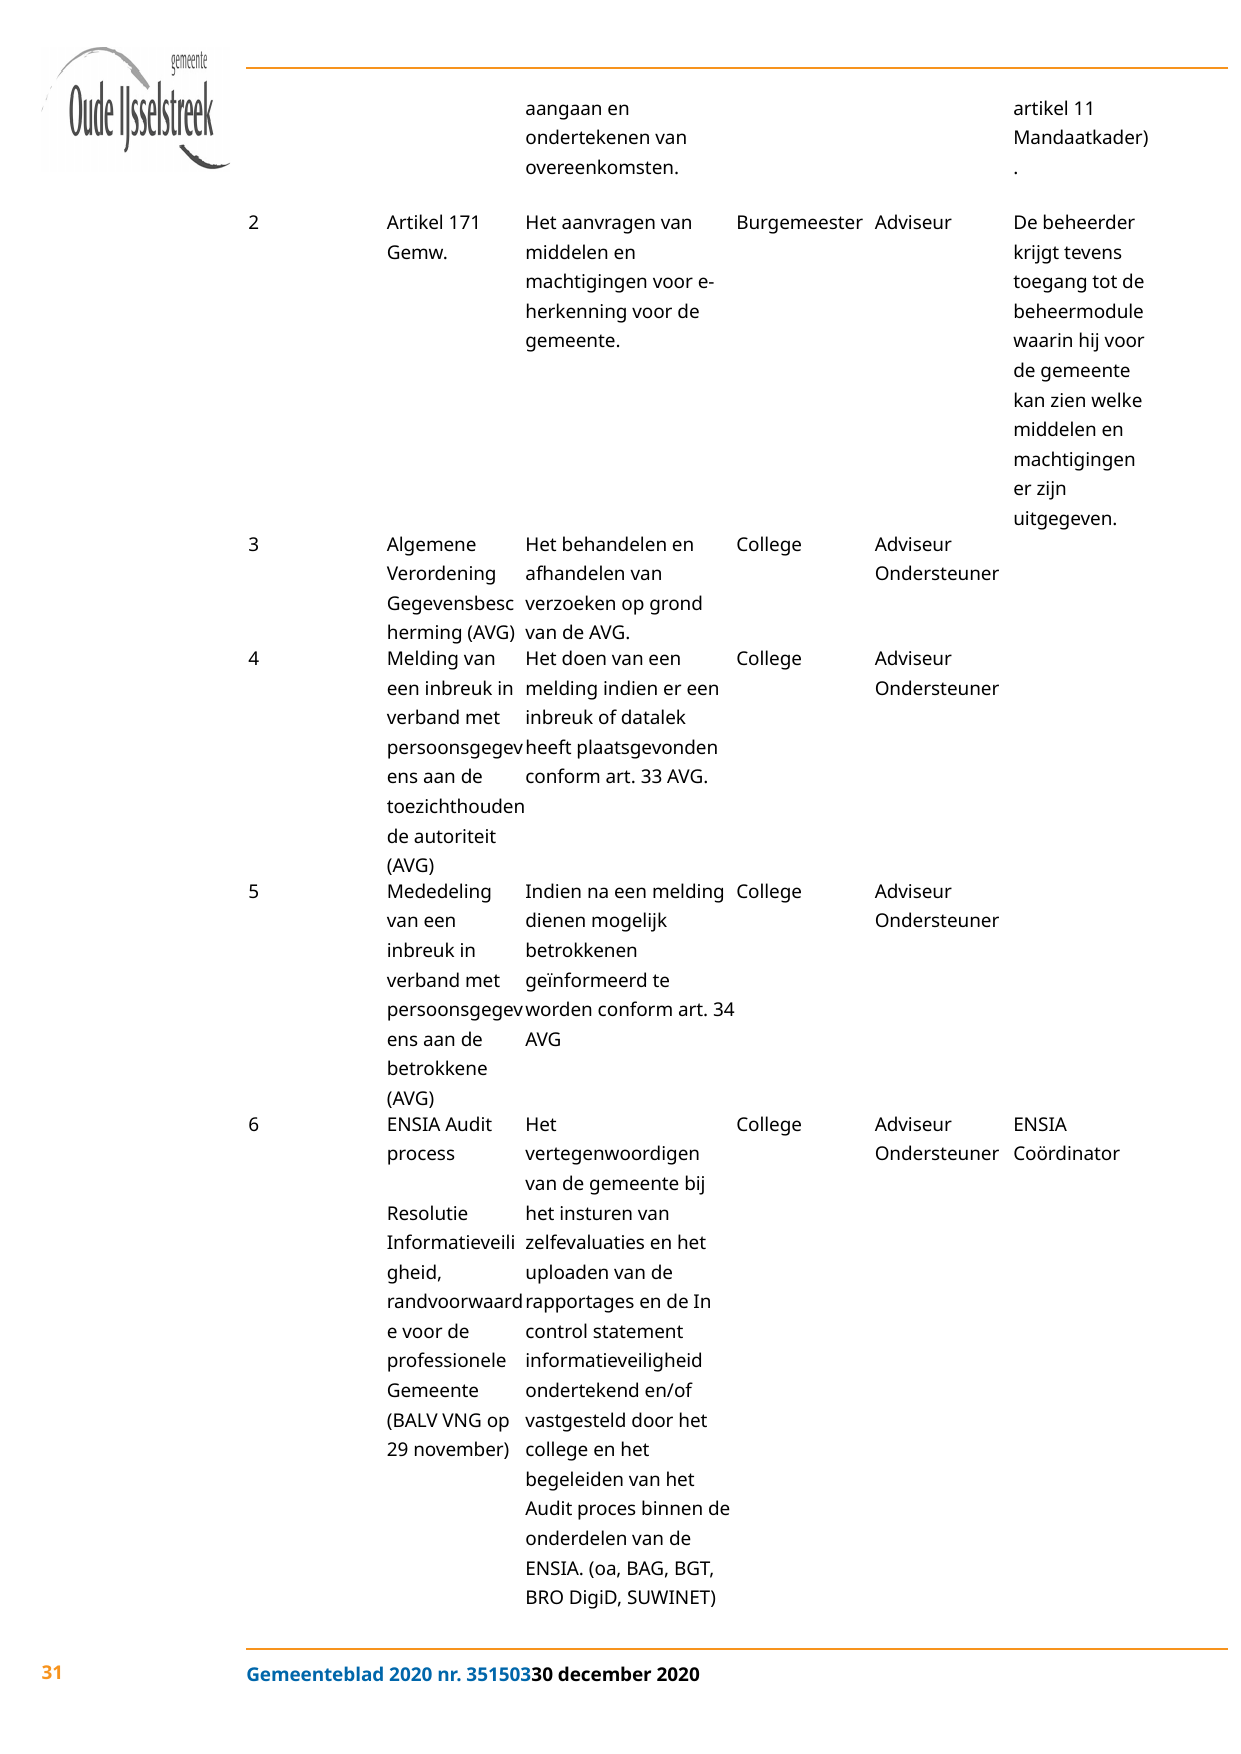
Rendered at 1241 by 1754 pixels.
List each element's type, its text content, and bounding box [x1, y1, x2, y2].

table_cell College [736, 878, 874, 1111]
table_cell artikel 11 Mandaatkader). [1013, 95, 1152, 209]
table_cell 3 [248, 531, 387, 645]
table_cell [1013, 878, 1152, 1111]
table_cell Het vertegenwoordigen van de gemeente bij het insturen van zelfevaluaties en het uploaden van de rapportages en de In control statement informatieveiligheid ondertekend en/of vastgesteld door het college en het begeleiden van het Audit proces binnen de onderdelen van de ENSIA. (oa, BAG, BGT, BRO DigiD, SUWINET) [525, 1111, 736, 1610]
table_cell [736, 95, 874, 209]
table_cell College [736, 645, 874, 878]
table_cell Het aanvragen van middelen en machtigingen voor e-herkenning voor de gemeente. [525, 209, 736, 531]
table_cell [1013, 645, 1152, 878]
table_cell De beheerder krijgt tevens toegang tot de beheermodule waarin hij voor de gemeente kan zien welke middelen en machtigingen er zijn uitgegeven. [1013, 209, 1152, 531]
table_cell Mededeling van een inbreuk in verband met persoonsgegevens aan de betrokkene (AVG) [387, 878, 525, 1111]
table_cell College [736, 1111, 874, 1610]
table_cell [387, 95, 525, 209]
table_cell Adviseur Ondersteuner [875, 878, 1013, 1111]
table_cell Melding van een inbreuk in verband met persoonsgegevens aan de toezichthoudende autoriteit (AVG) [387, 645, 525, 878]
picture [41, 47, 231, 172]
table_cell Artikel 171 Gemw. [387, 209, 525, 531]
table_cell [248, 95, 387, 209]
table_cell [875, 95, 1013, 209]
table_cell 5 [248, 878, 387, 1111]
table_cell 6 [248, 1111, 387, 1610]
table_cell aangaan en ondertekenen van overeenkomsten. [525, 95, 736, 209]
table_cell Adviseur [875, 209, 1013, 531]
table_cell College [736, 531, 874, 645]
table_cell Adviseur Ondersteuner [875, 531, 1013, 645]
table_cell 4 [248, 645, 387, 878]
table_cell Indien na een melding dienen mogelijk betrokkenen geïnformeerd te worden conform art. 34 AVG [525, 878, 736, 1111]
table_cell Algemene Verordening Gegevensbescherming (AVG) [387, 531, 525, 645]
table_cell Adviseur Ondersteuner [875, 1111, 1013, 1610]
table_cell ENSIA Audit process Resolutie Informatieveiligheid, randvoorwaarde voor de professionele Gemeente (BALV VNG op 29 november) [387, 1111, 525, 1610]
table_cell 2 [248, 209, 387, 531]
table_cell ENSIA Coördinator [1013, 1111, 1152, 1610]
table_cell [1013, 531, 1152, 645]
table_cell Adviseur Ondersteuner [875, 645, 1013, 878]
table_cell Het doen van een melding indien er een inbreuk of datalek heeft plaatsgevonden conform art. 33 AVG. [525, 645, 736, 878]
table_cell Burgemeester [736, 209, 874, 531]
table_cell Het behandelen en afhandelen van verzoeken op grond van de AVG. [525, 531, 736, 645]
